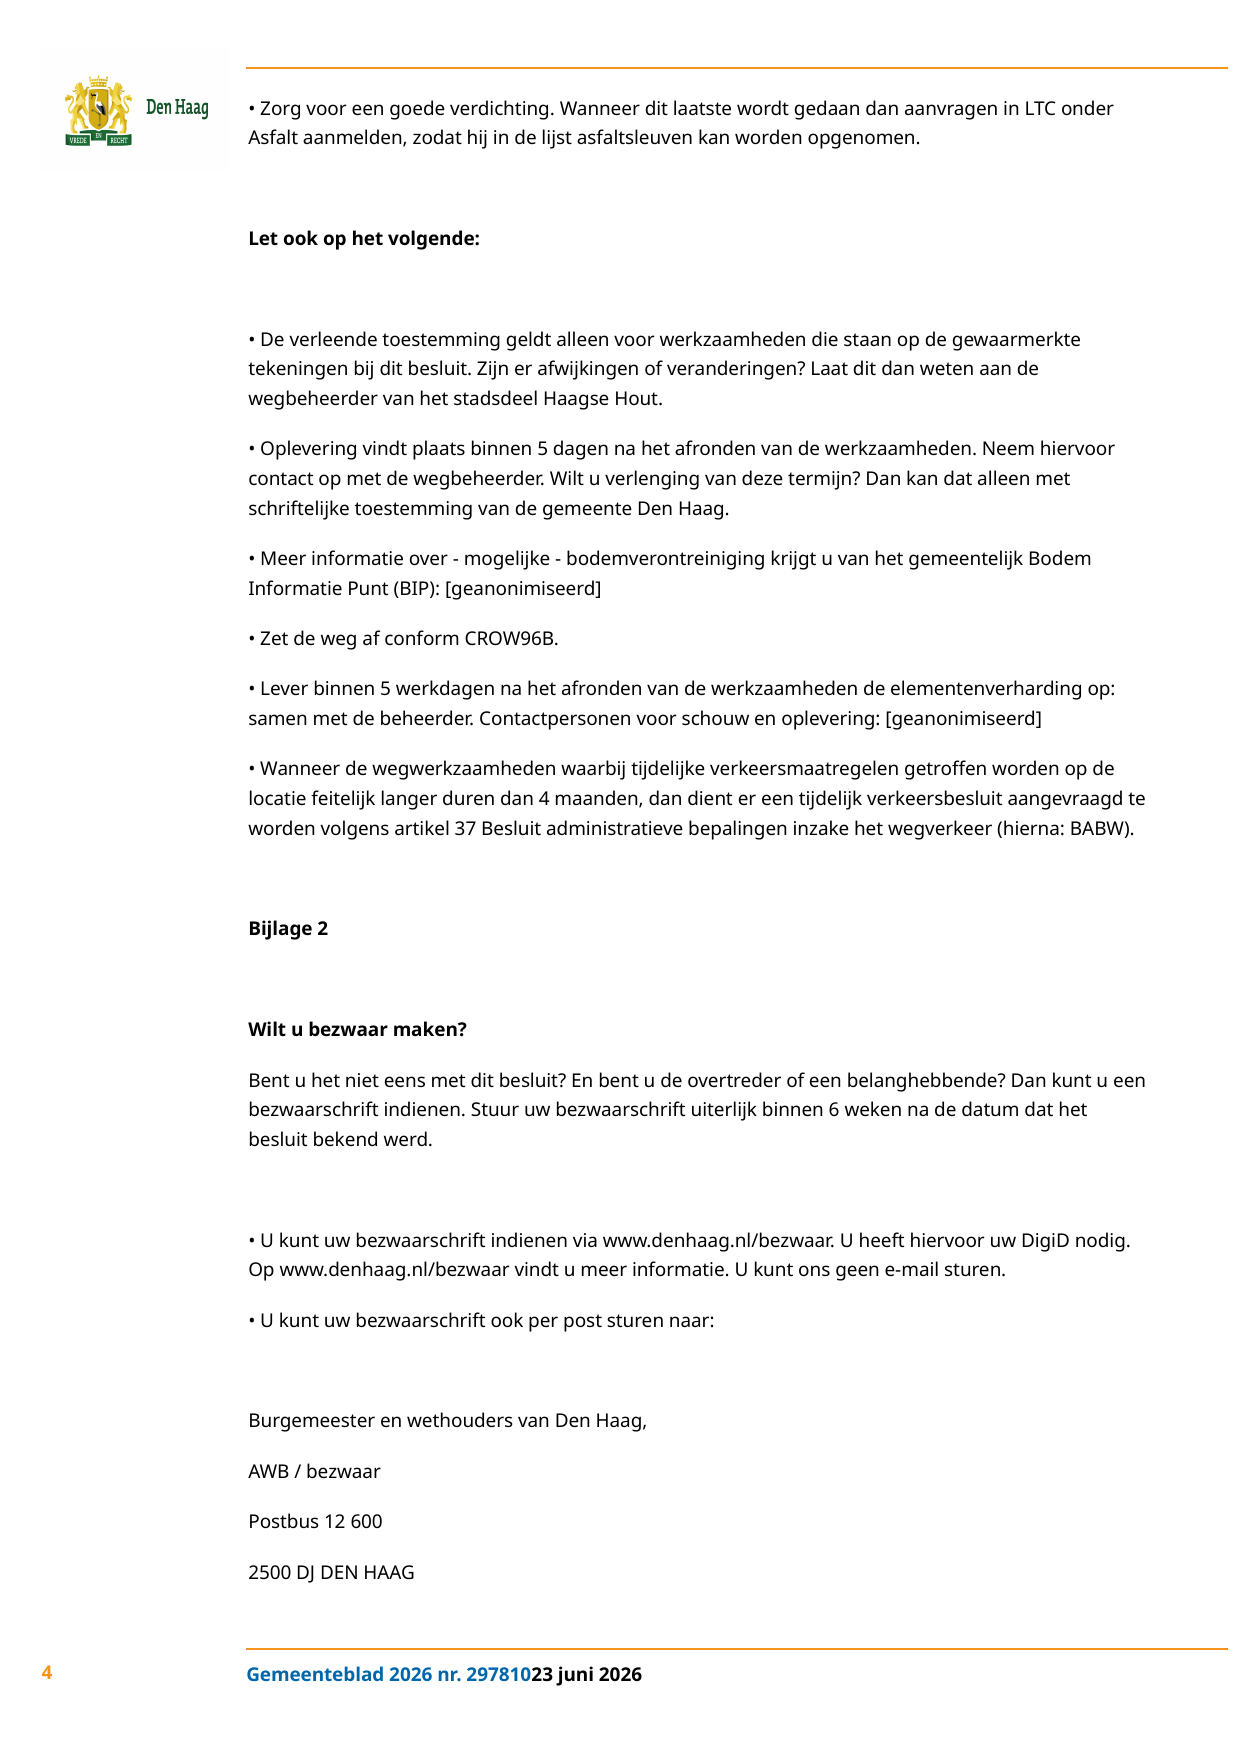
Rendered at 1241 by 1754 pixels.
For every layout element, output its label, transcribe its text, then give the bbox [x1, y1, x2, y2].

text Wilt u bezwaar maken? [248, 1016, 1152, 1042]
text Let ook op het volgende: [248, 225, 1152, 251]
text Bent u het niet eens met dit besluit? En bent u de overtreder of een belanghebbende? Dan kunt u een bezwaarschrift indienen. Stuur uw bezwaarschrift uiterlijk binnen 6 weken na de datum dat het besluit bekend werd. [248, 1067, 1152, 1152]
text • Zorg voor een goede verdichting. Wanneer dit laatste wordt gedaan dan aanvragen in LTC onder Asfalt aanmelden, zodat hij in de lijst asfaltsleuven kan worden opgenomen. [248, 95, 1152, 150]
text • U kunt uw bezwaarschrift ook per post sturen naar: [248, 1307, 1152, 1333]
text Burgemeester en wethouders van Den Haag, [248, 1408, 1152, 1433]
text • U kunt uw bezwaarschrift indienen via www.denhaag.nl/bezwaar. U heeft hiervoor uw DigiD nodig. Op www.denhaag.nl/bezwaar vindt u meer informatie. U kunt ons geen e-mail sturen. [248, 1227, 1152, 1282]
text • Oplevering vindt plaats binnen 5 dagen na het afronden van de werkzaamheden. Neem hiervoor contact op met de wegbeheerder. Wilt u verlenging van deze termijn? Dan kan dat alleen met schriftelijke toestemming van de gemeente Den Haag. [248, 436, 1152, 521]
text 2500 DJ DEN HAAG [248, 1559, 1152, 1585]
text Postbus 12 600 [248, 1508, 1152, 1534]
text • Meer informatie over - mogelijke - bodemverontreiniging krijgt u van het gemeentelijk Bodem Informatie Punt (BIP): [geanonimiseerd] [248, 545, 1152, 601]
text AWB / bezwaar [248, 1458, 1152, 1484]
text • Zet de weg af conform CROW96B. [248, 625, 1152, 651]
text Bijlage 2 [248, 916, 1152, 941]
picture [41, 47, 231, 172]
text • De verleende toestemming geldt alleen voor werkzaamheden die staan op de gewaarmerkte tekeningen bij dit besluit. Zijn er afwijkingen of veranderingen? Laat dit dan weten aan de wegbeheerder van het stadsdeel Haagse Hout. [248, 326, 1152, 411]
text • Wanneer de wegwerkzaamheden waarbij tijdelijke verkeersmaatregelen getroffen worden op de locatie feitelijk langer duren dan 4 maanden, dan dient er een tijdelijk verkeersbesluit aangevraagd te worden volgens artikel 37 Besluit administratieve bepalingen inzake het wegverkeer (hierna: BABW). [248, 756, 1152, 841]
text • Lever binnen 5 werkdagen na het afronden van de werkzaamheden de elementenverharding op: samen met de beheerder. Contactpersonen voor schouw en oplevering: [geanonimiseerd] [248, 676, 1152, 731]
